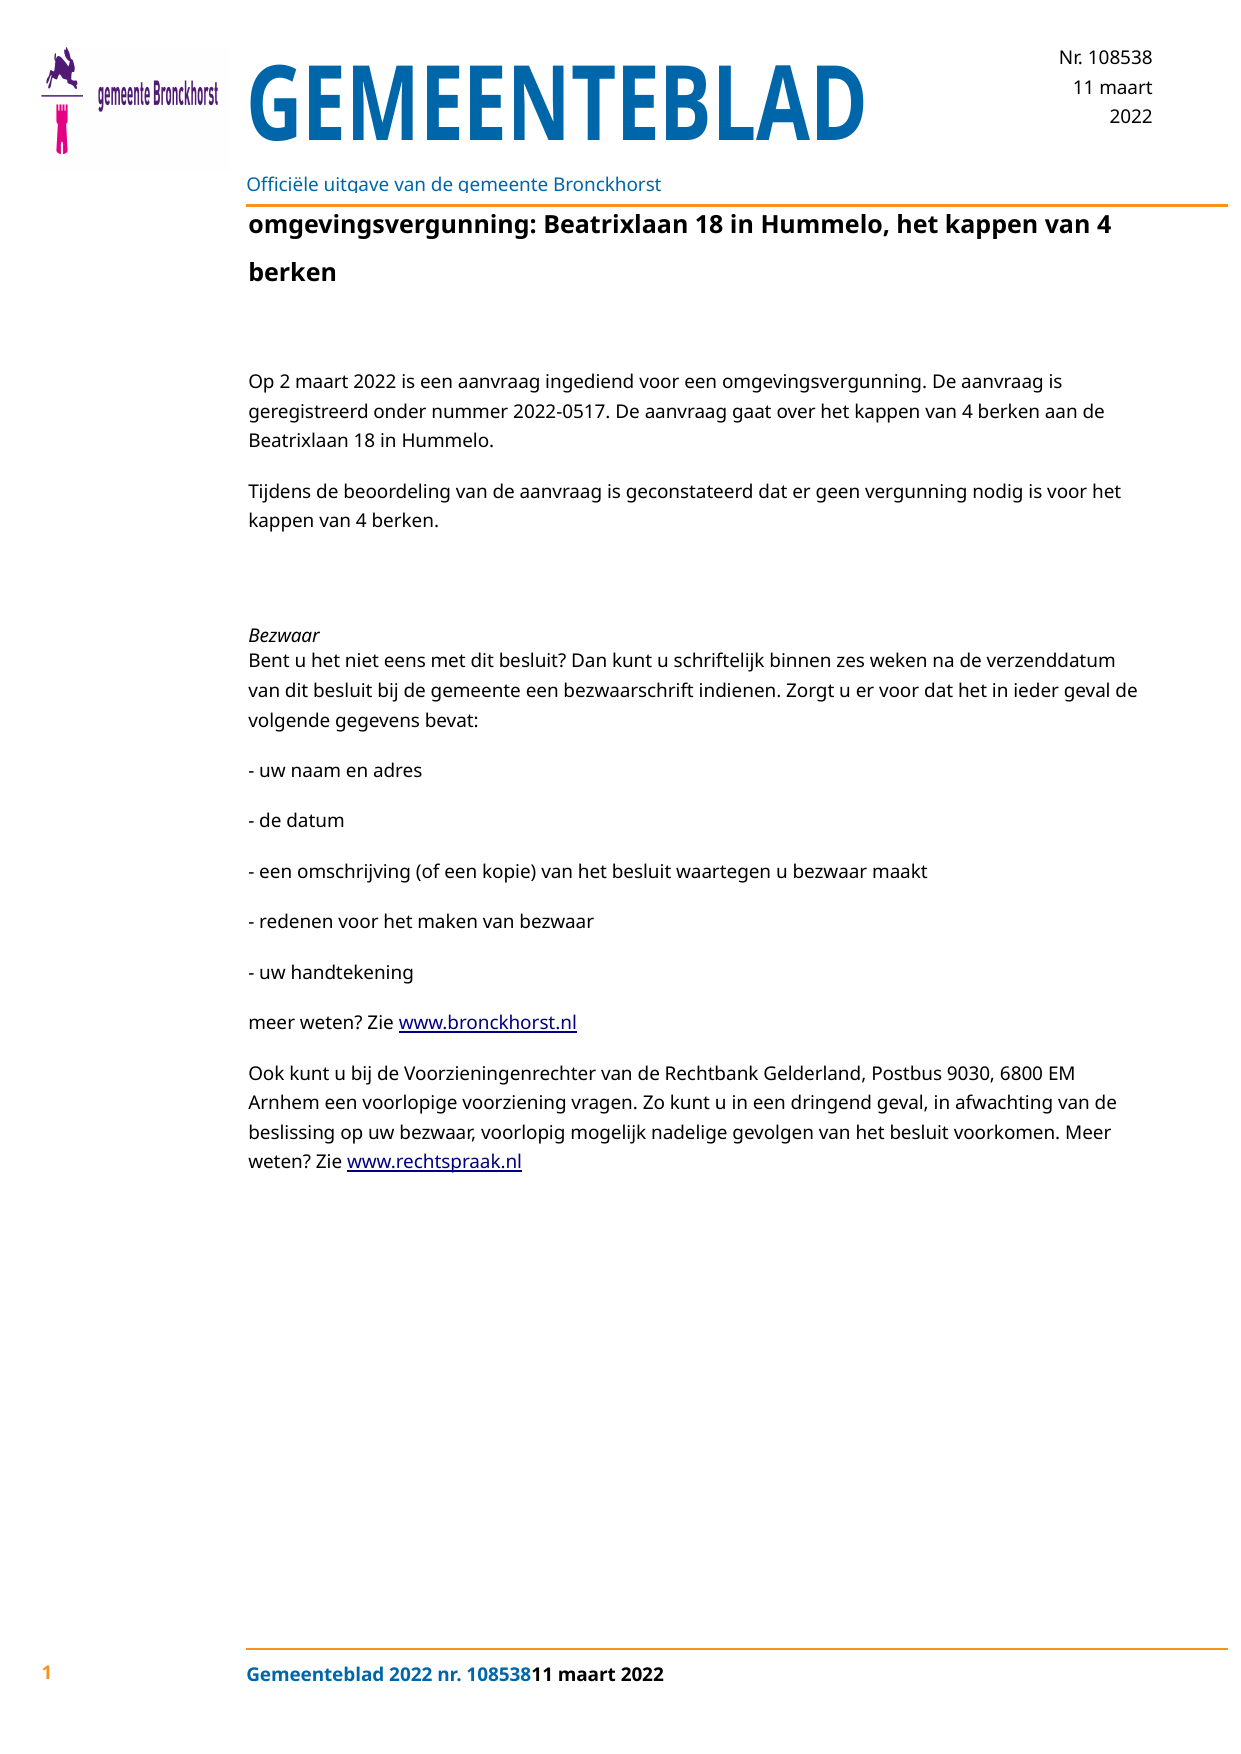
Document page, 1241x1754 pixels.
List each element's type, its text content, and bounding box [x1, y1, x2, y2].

text Bent u het niet eens met dit besluit? Dan kunt u schriftelijk binnen zes weken na de verzenddatum van dit besluit bij de gemeente een bezwaarschrift indienen. Zorgt u er voor dat het in ieder geval de volgende gegevens bevat: [248, 648, 1152, 732]
text - uw naam en adres [248, 757, 1152, 783]
text Op 2 maart 2022 is een aanvraag ingediend voor een omgevingsvergunning. De aanvraag is geregistreerd onder nummer 2022-0517. De aanvraag gaat over het kappen van 4 berken aan de Beatrixlaan 18 in Hummelo. [248, 368, 1152, 453]
text meer weten? Zie www.bronckhorst.nl [248, 1009, 1152, 1035]
text - de datum [248, 808, 1152, 833]
text - uw handtekening [248, 959, 1152, 984]
text Ook kunt u bij de Voorzieningenrechter van de Rechtbank Gelderland, Postbus 9030, 6800 EM Arnhem een voorlopige voorziening vragen. Zo kunt u in een dringend geval, in afwachting van de beslissing op uw bezwaar, voorlopig mogelijk nadelige gevolgen van het besluit voorkomen. Meer weten? Zie www.rechtspraak.nl [248, 1060, 1152, 1174]
text - een omschrijving (of een kopie) van het besluit waartegen u bezwaar maakt [248, 858, 1152, 884]
text Tijdens de beoordeling van de aanvraag is geconstateerd dat er geen vergunning nodig is voor het kappen van 4 berken. [248, 478, 1152, 533]
picture [41, 47, 231, 172]
text omgevingsvergunning: Beatrixlaan 18 in Hummelo, het kappen van 4 berken [248, 207, 1152, 288]
text - redenen voor het maken van bezwaar [248, 908, 1152, 934]
text Bezwaar [248, 622, 1152, 648]
